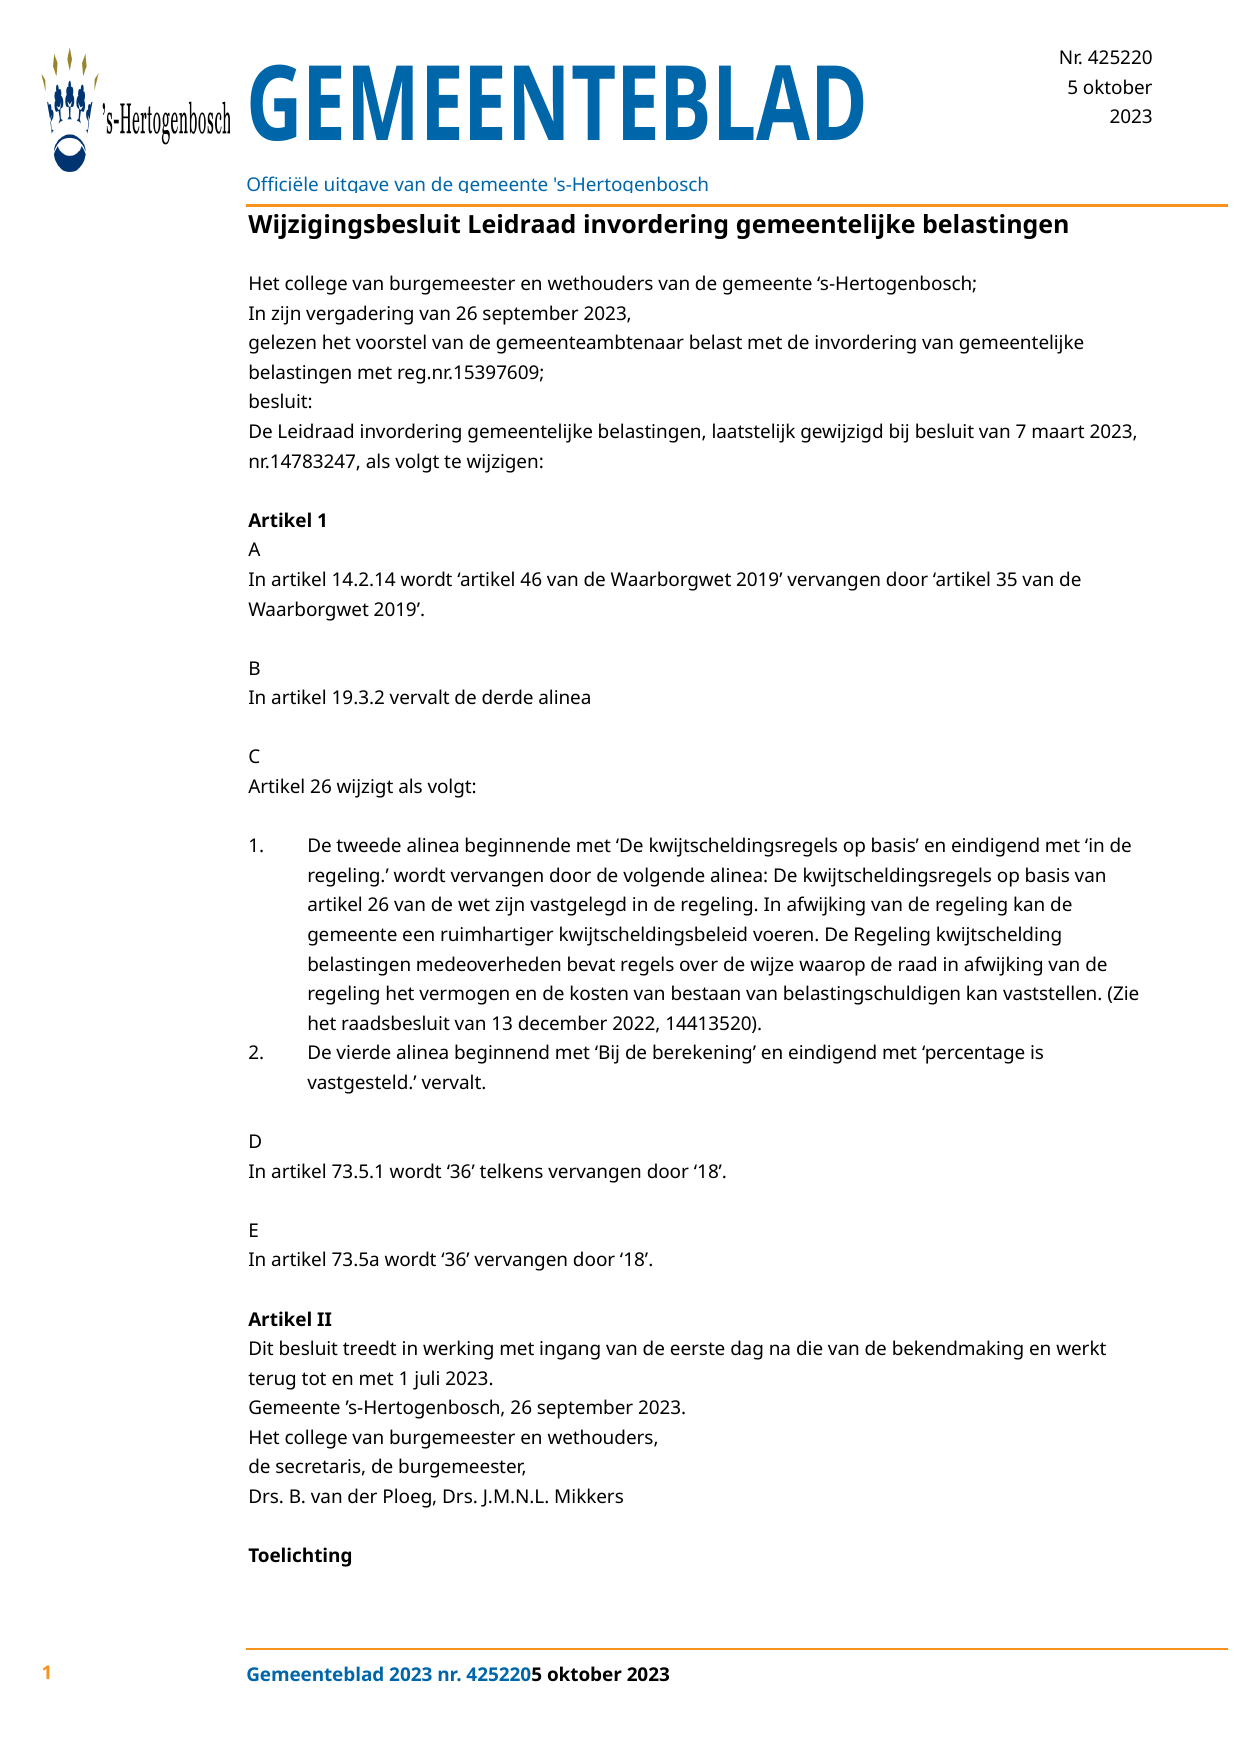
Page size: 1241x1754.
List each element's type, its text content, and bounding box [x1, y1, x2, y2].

text In artikel 73.5.1 wordt ‘36’ telkens vervangen door ‘18’. [248, 1158, 1152, 1183]
text Toelichting [248, 1542, 1152, 1568]
text Het college van burgemeester en wethouders, [248, 1424, 1152, 1450]
list De vierde alinea beginnend met ‘Bij de berekening’ en eindigend met ‘percentage is vastgesteld.’ vervalt. [248, 1039, 1152, 1095]
text E [248, 1217, 1152, 1243]
text Het college van burgemeester en wethouders van de gemeente ‘s-Hertogenbosch; [248, 270, 1152, 296]
text Drs. B. van der Ploeg, Drs. J.M.N.L. Mikkers [248, 1483, 1152, 1509]
text Artikel 1 [248, 507, 1152, 533]
text de secretaris, de burgemeester, [248, 1454, 1152, 1479]
text gelezen het voorstel van de gemeenteambtenaar belast met de invordering van gemeentelijke belastingen met reg.nr.15397609; [248, 329, 1152, 385]
text D [248, 1128, 1152, 1154]
text Gemeente ’s-Hertogenbosch, 26 september 2023. [248, 1394, 1152, 1420]
text B [248, 655, 1152, 681]
text Artikel 26 wijzigt als volgt: [248, 773, 1152, 799]
text In artikel 14.2.14 wordt ‘artikel 46 van de Waarborgwet 2019’ vervangen door ‘artikel 35 van de Waarborgwet 2019’. [248, 566, 1152, 621]
text In zijn vergadering van 26 september 2023, [248, 300, 1152, 326]
list De tweede alinea beginnende met ‘De kwijtscheldingsregels op basis’ en eindigend met ‘in de regeling.’ wordt vervangen door de volgende alinea: De kwijtscheldingsregels op basis van artikel 26 van de wet zijn vastgelegd in de regeling. In afwijking van de regeling kan de gemeente een ruimhartiger kwijtscheldingsbeleid voeren. De Regeling kwijtschelding belastingen medeoverheden bevat regels over de wijze waarop de raad in afwijking van de regeling het vermogen en de kosten van bestaan van belastingschuldigen kan vaststellen. (Zie het raadsbesluit van 13 december 2022, 14413520). [248, 832, 1152, 1036]
text besluit: [248, 389, 1152, 414]
text Artikel II [248, 1306, 1152, 1331]
text C [248, 744, 1152, 769]
text In artikel 73.5a wordt ‘36’ vervangen door ‘18’. [248, 1247, 1152, 1272]
text In artikel 19.3.2 vervalt de derde alinea [248, 684, 1152, 710]
text Dit besluit treedt in werking met ingang van de eerste dag na die van de bekendmaking en werkt terug tot en met 1 juli 2023. [248, 1335, 1152, 1391]
text Wijzigingsbesluit Leidraad invordering gemeentelijke belastingen [248, 207, 1152, 241]
picture [41, 47, 231, 172]
text A [248, 537, 1152, 562]
text De Leidraad invordering gemeentelijke belastingen, laatstelijk gewijzigd bij besluit van 7 maart 2023, nr.14783247, als volgt te wijzigen: [248, 418, 1152, 473]
